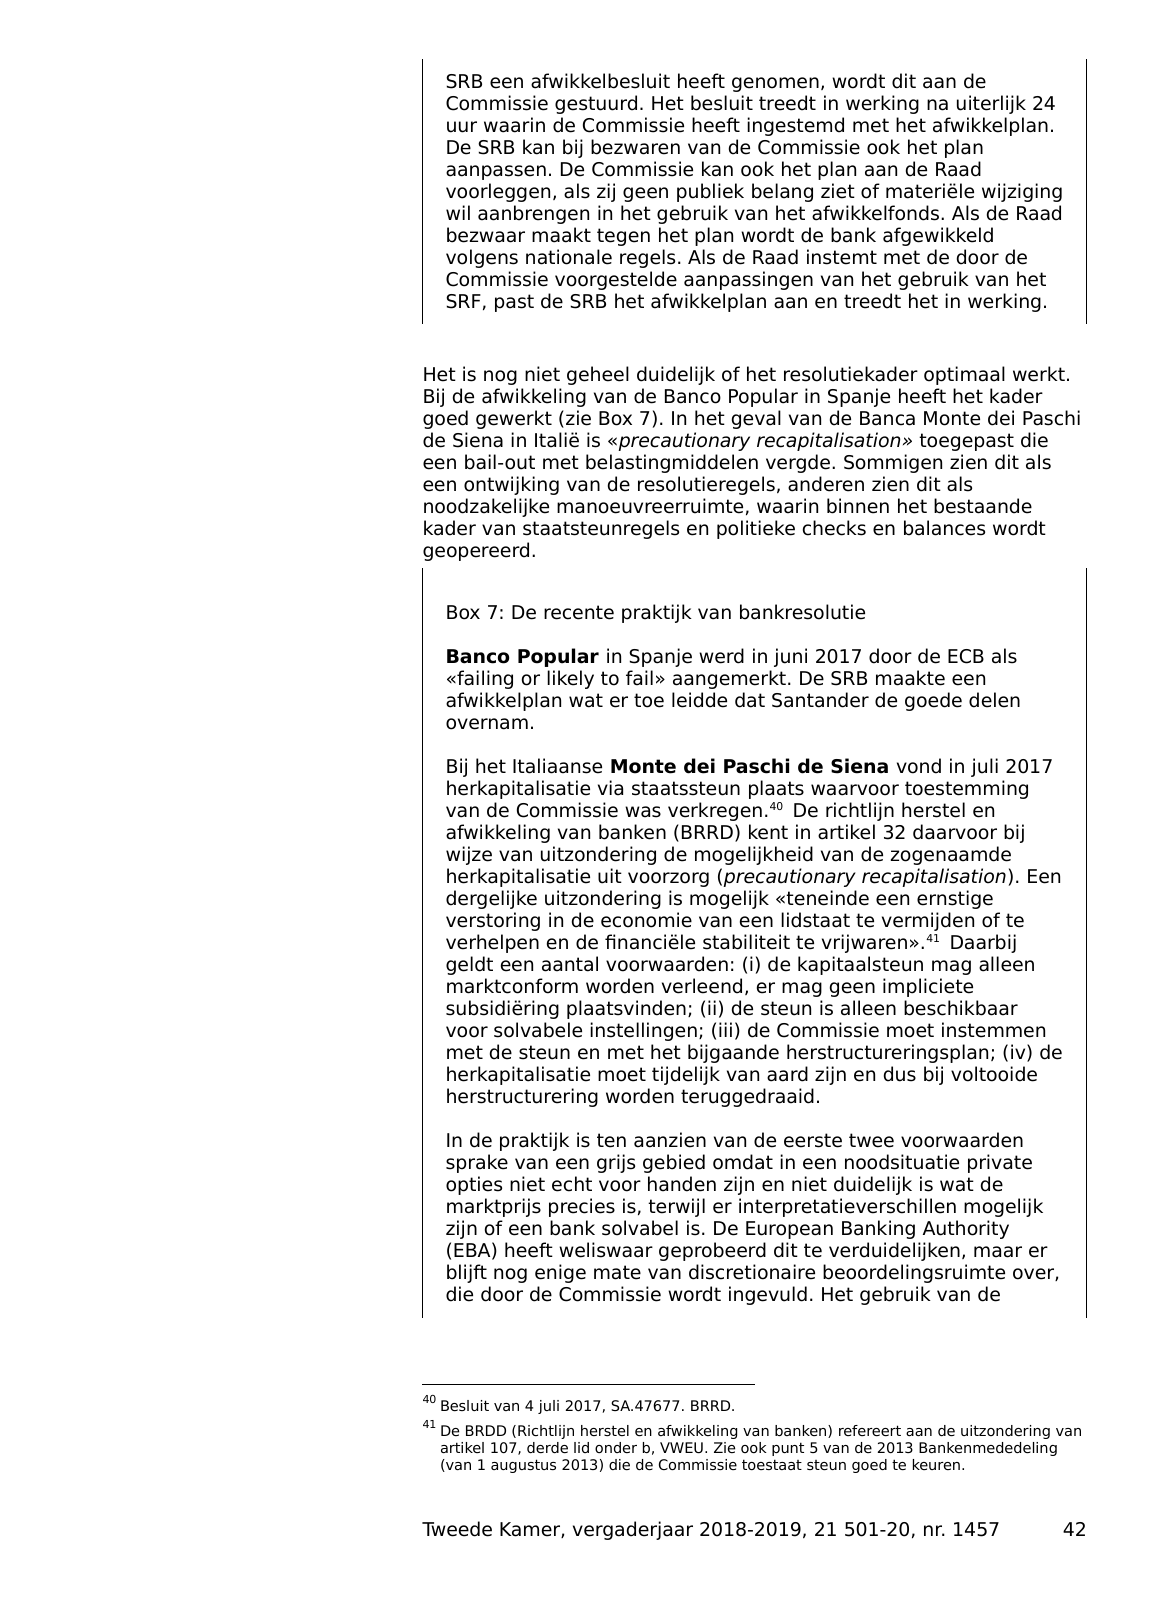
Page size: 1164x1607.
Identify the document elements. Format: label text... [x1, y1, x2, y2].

text Het is nog niet geheel duidelijk of het resolutiekader optimaal werkt. Bij de afwikkeling van de Banco Popular in Spanje heeft het kader goed gewerkt (zie Box 7). In het geval van de Banca Monte dei Paschi de Siena in Italië is «precautionary recapitalisation» toegepast die een bail-out met belastingmiddelen vergde. Sommigen zien dit als een ontwijking van de resolutieregels, anderen zien dit als noodzakelijke manoeuvreerruimte, waarin binnen het bestaande kader van staatsteunregels en politieke checks en balances wordt geopereerd. [422, 364, 1087, 562]
table_header SRB een afwikkelbesluit heeft genomen, wordt dit aan de Commissie gestuurd. Het besluit treedt in werking na uiterlijk 24 uur waarin de Commissie heeft ingestemd met het afwikkelplan. De SRB kan bij bezwaren van de Commissie ook het plan aanpassen. De Commissie kan ook het plan aan de Raad voorleggen, als zij geen publiek belang ziet of materiële wijziging wil aanbrengen in het gebruik van het afwikkelfonds. Als de Raad bezwaar maakt tegen het plan wordt de bank afgewikkeld volgens nationale regels. Als de Raad instemt met de door de Commissie voorgestelde aanpassingen van het gebruik van het SRF, past de SRB het afwikkelplan aan en treedt het in werking. [423, 59, 1086, 324]
table_header Box 7: De recente praktijk van bankresolutie Banco Popular in Spanje werd in juni 2017 door de ECB als «failing or likely to fail» aangemerkt. De SRB maakte een afwikkelplan wat er toe leidde dat Santander de goede delen overnam. Bij het Italiaanse Monte dei Paschi de Siena vond in juli 2017 herkapitalisatie via staatssteun plaats waarvoor toestemming van de Commissie was verkregen. De richtlijn herstel en afwikkeling van banken (BRRD) kent in artikel 32 daarvoor bij wijze van uitzondering de mogelijkheid van de zogenaamde herkapitalisatie uit voorzorg (precautionary recapitalisation). Een dergelijke uitzondering is mogelijk «teneinde een ernstige verstoring in de economie van een lidstaat te vermijden of te verhelpen en de financiële stabiliteit te vrijwaren». Daarbij geldt een aantal voorwaarden: (i) de kapitaalsteun mag alleen marktconform worden verleend, er mag geen impliciete subsidiëring plaatsvinden; (ii) de steun is alleen beschikbaar voor solvabele instellingen; (iii) de Commissie moet instemmen met de steun en met het bijgaande herstructureringsplan; (iv) de herkapitalisatie moet tijdelijk van aard zijn en dus bij voltooide herstructurering worden teruggedraaid. In de praktijk is ten aanzien van de eerste twee voorwaarden sprake van een grijs gebied omdat in een noodsituatie private opties niet echt voor handen zijn en niet duidelijk is wat de marktprijs precies is, terwijl er interpretatieverschillen mogelijk zijn of een bank solvabel is. De European Banking Authority (EBA) heeft weliswaar geprobeerd dit te verduidelijken, maar er blijft nog enige mate van discretionaire beoordelingsruimte over, die door de Commissie wordt ingevuld. Het gebruik van de [423, 568, 1086, 1318]
